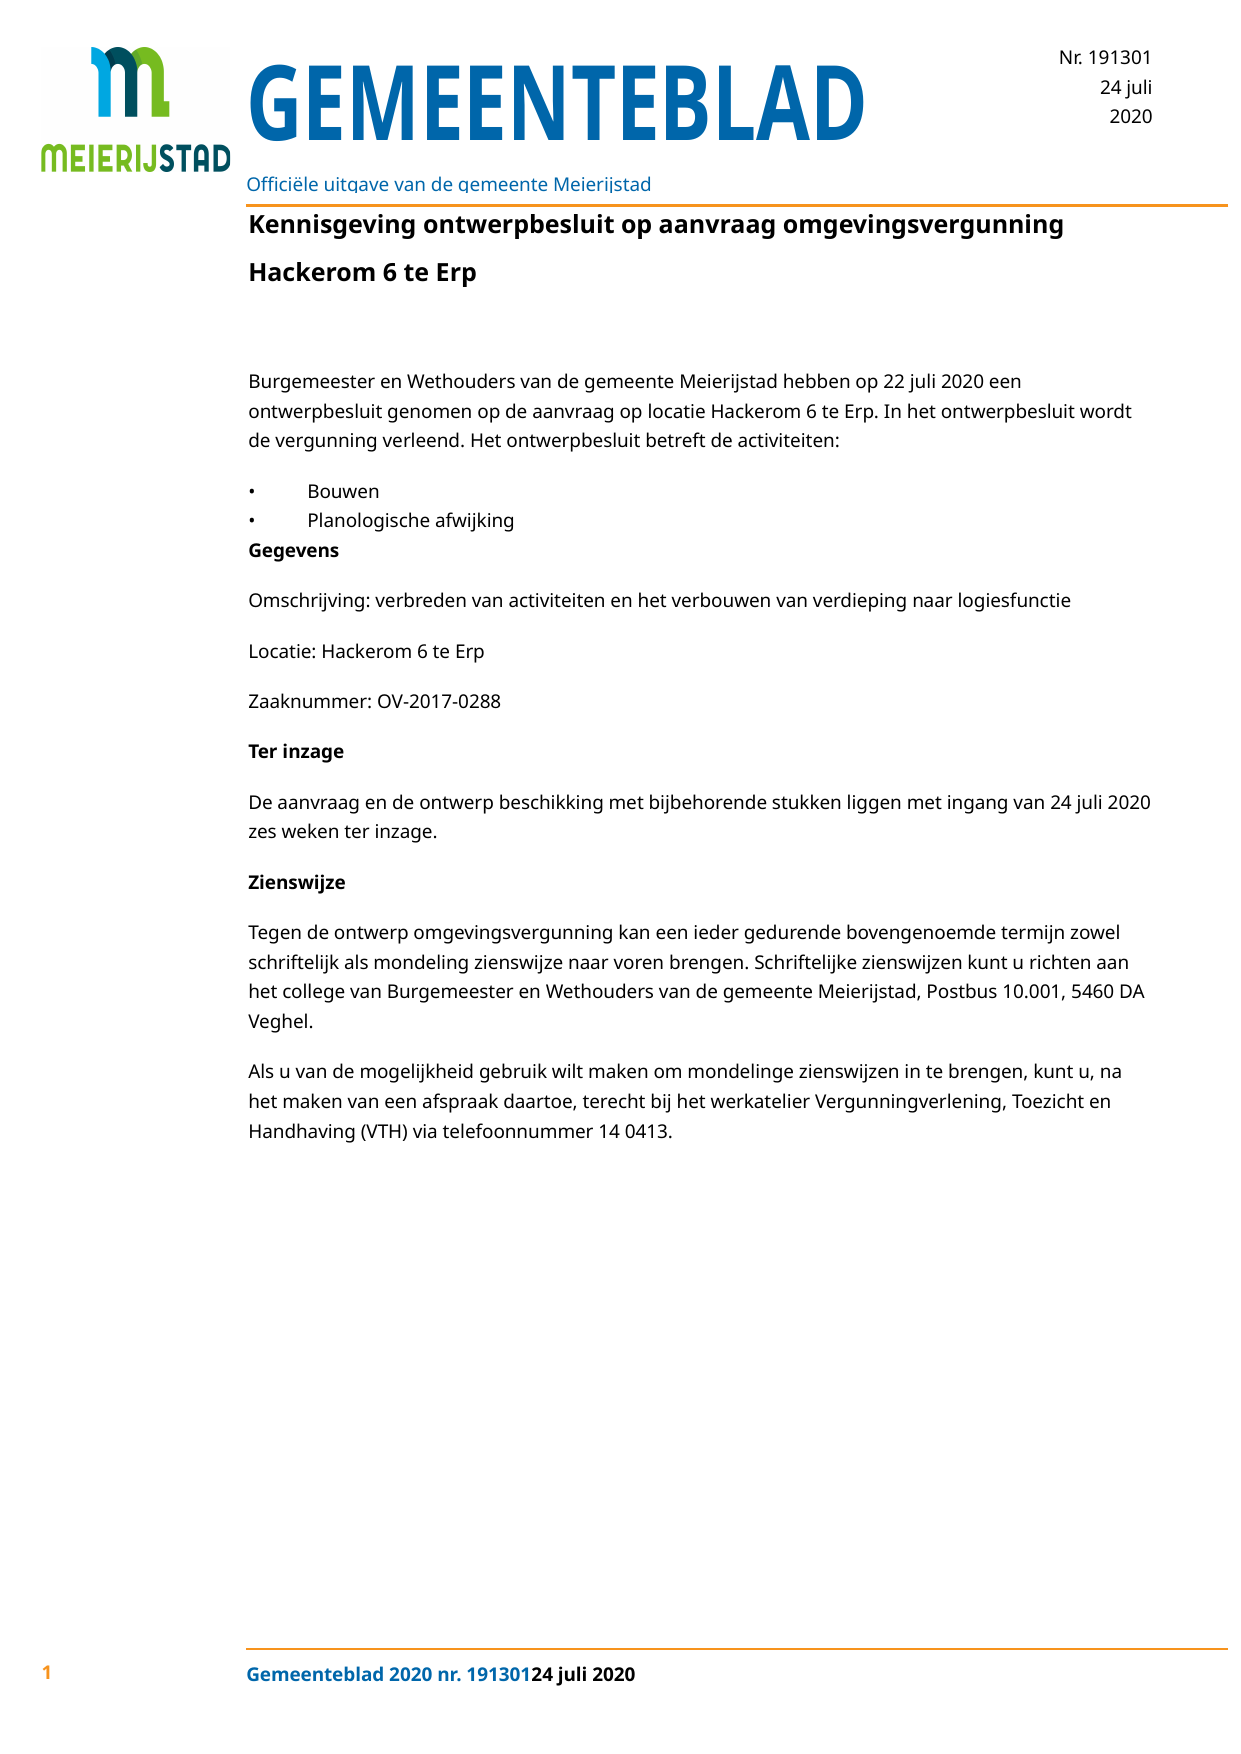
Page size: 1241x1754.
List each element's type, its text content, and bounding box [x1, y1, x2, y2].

text Zaaknummer: OV-2017-0288 [248, 688, 1152, 714]
text Burgemeester en Wethouders van de gemeente Meierijstad hebben op 22 juli 2020 een ontwerpbesluit genomen op de aanvraag op locatie Hackerom 6 te Erp. In het ontwerpbesluit wordt de vergunning verleend. Het ontwerpbesluit betreft de activiteiten: [248, 368, 1152, 453]
text Kennisgeving ontwerpbesluit op aanvraag omgevingsvergunning Hackerom 6 te Erp [248, 207, 1152, 288]
text Ter inzage [248, 739, 1152, 764]
list Planologische afwijking [248, 507, 1152, 533]
text Locatie: Hackerom 6 te Erp [248, 638, 1152, 664]
text De aanvraag en de ontwerp beschikking met bijbehorende stukken liggen met ingang van 24 juli 2020 zes weken ter inzage. [248, 789, 1152, 844]
list Bouwen [248, 478, 1152, 504]
text Gegevens [248, 537, 1152, 563]
text Omschrijving: verbreden van activiteiten en het verbouwen van verdieping naar logiesfunctie [248, 587, 1152, 613]
text Tegen de ontwerp omgevingsvergunning kan een ieder gedurende bovengenoemde termijn zowel schriftelijk als mondeling zienswijze naar voren brengen. Schriftelijke zienswijzen kunt u richten aan het college van Burgemeester en Wethouders van de gemeente Meierijstad, Postbus 10.001, 5460 DA Veghel. [248, 919, 1152, 1034]
picture [41, 47, 231, 172]
text Als u van de mogelijkheid gebruik wilt maken om mondelinge zienswijzen in te brengen, kunt u, na het maken van een afspraak daartoe, terecht bij het werkatelier Vergunningverlening, Toezicht en Handhaving (VTH) via telefoonnummer 14 0413. [248, 1059, 1152, 1144]
text Zienswijze [248, 869, 1152, 895]
